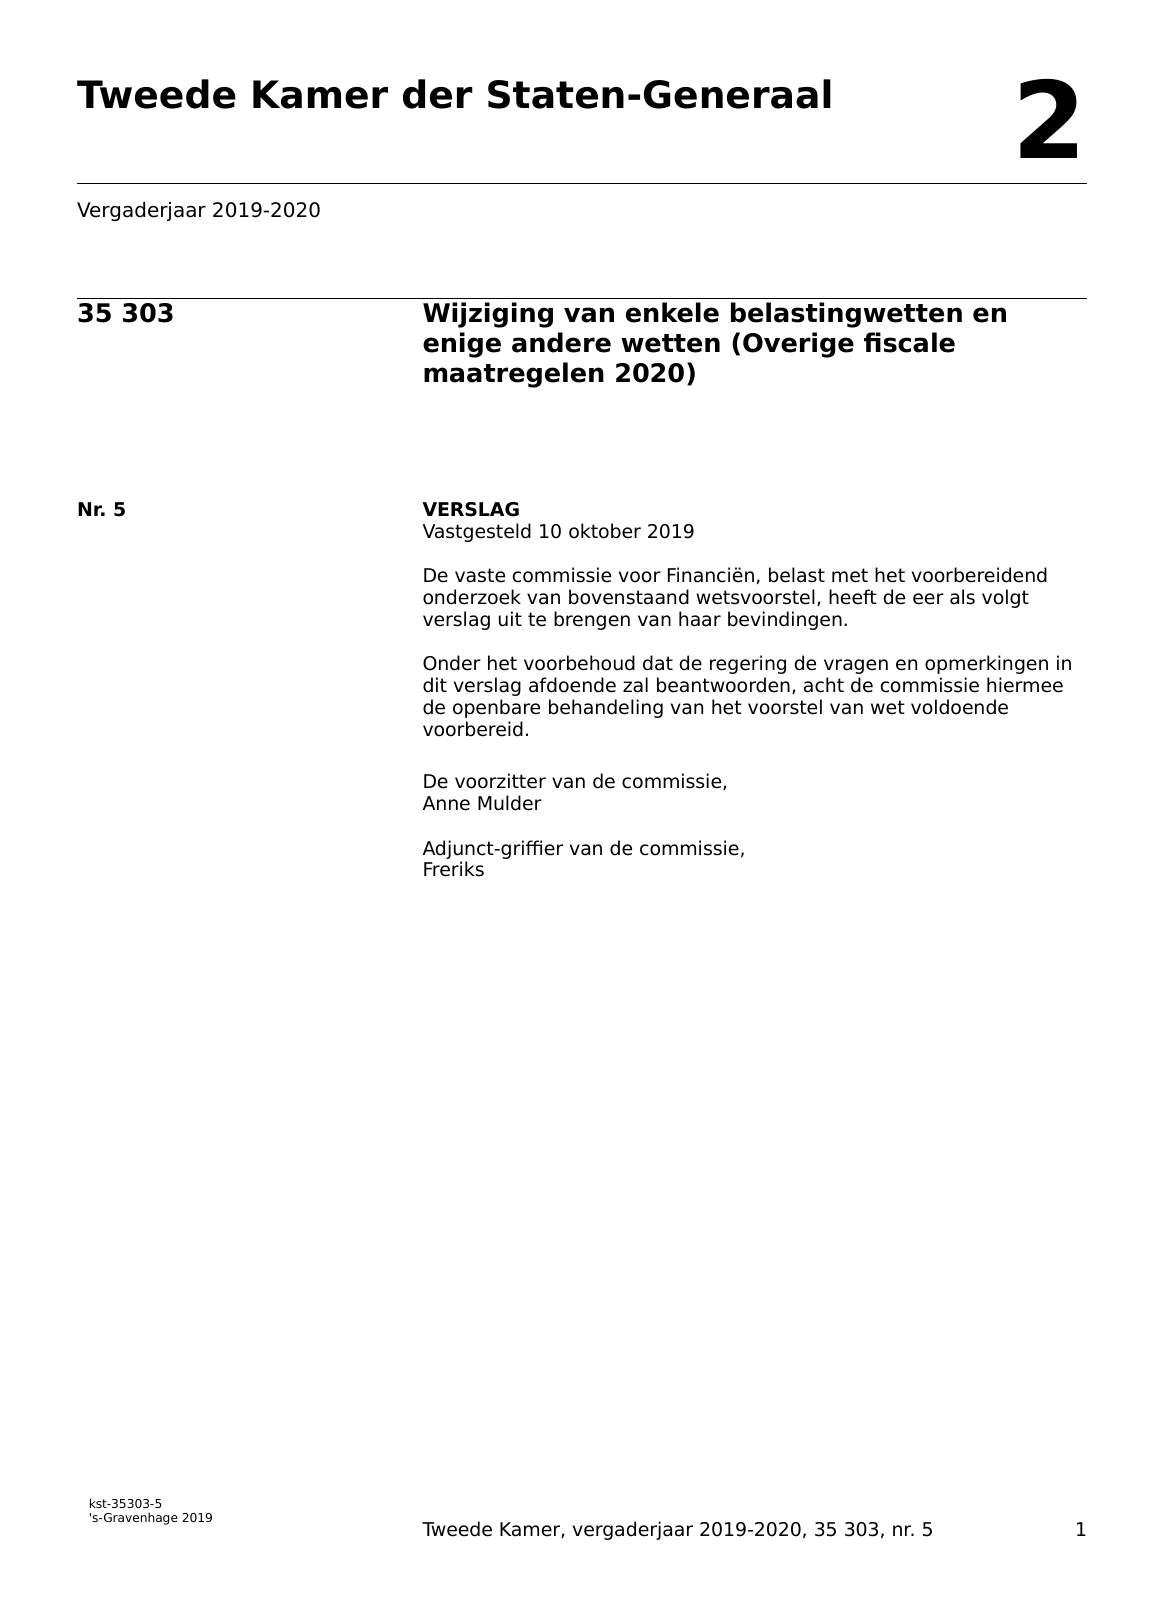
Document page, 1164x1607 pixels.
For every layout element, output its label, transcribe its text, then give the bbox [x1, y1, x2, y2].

text Vastgesteld 10 oktober 2019 [422, 521, 1087, 543]
text kst-35303-5 [88, 1497, 323, 1511]
text De voorzitter van de commissie, Anne Mulder [422, 771, 1087, 815]
text Onder het voorbehoud dat de regering de vragen en opmerkingen in dit verslag afdoende zal beantwoorden, acht de commissie hiermee de openbare behandeling van het voorstel van wet voldoende voorbereid. [422, 653, 1087, 741]
text Adjunct-griffier van de commissie, Freriks [422, 837, 1087, 881]
subtitle 35 303 Wijziging van enkele belastingwetten en enige andere wetten (Overige fiscale maatregelen 2020) [77, 299, 1087, 388]
text 's-Gravenhage 2019 [88, 1511, 323, 1525]
table_cell Vergaderjaar 2019-2020 [77, 184, 1087, 298]
table_header 2 [886, 59, 1087, 183]
text De vaste commissie voor Financiën, belast met het voorbereidend onderzoek van bovenstaand wetsvoorstel, heeft de eer als volgt verslag uit te brengen van haar bevindingen. [422, 565, 1087, 631]
table_header Tweede Kamer der Staten-Generaal [77, 59, 886, 183]
subtitle Nr. 5 VERSLAG [77, 499, 1087, 521]
